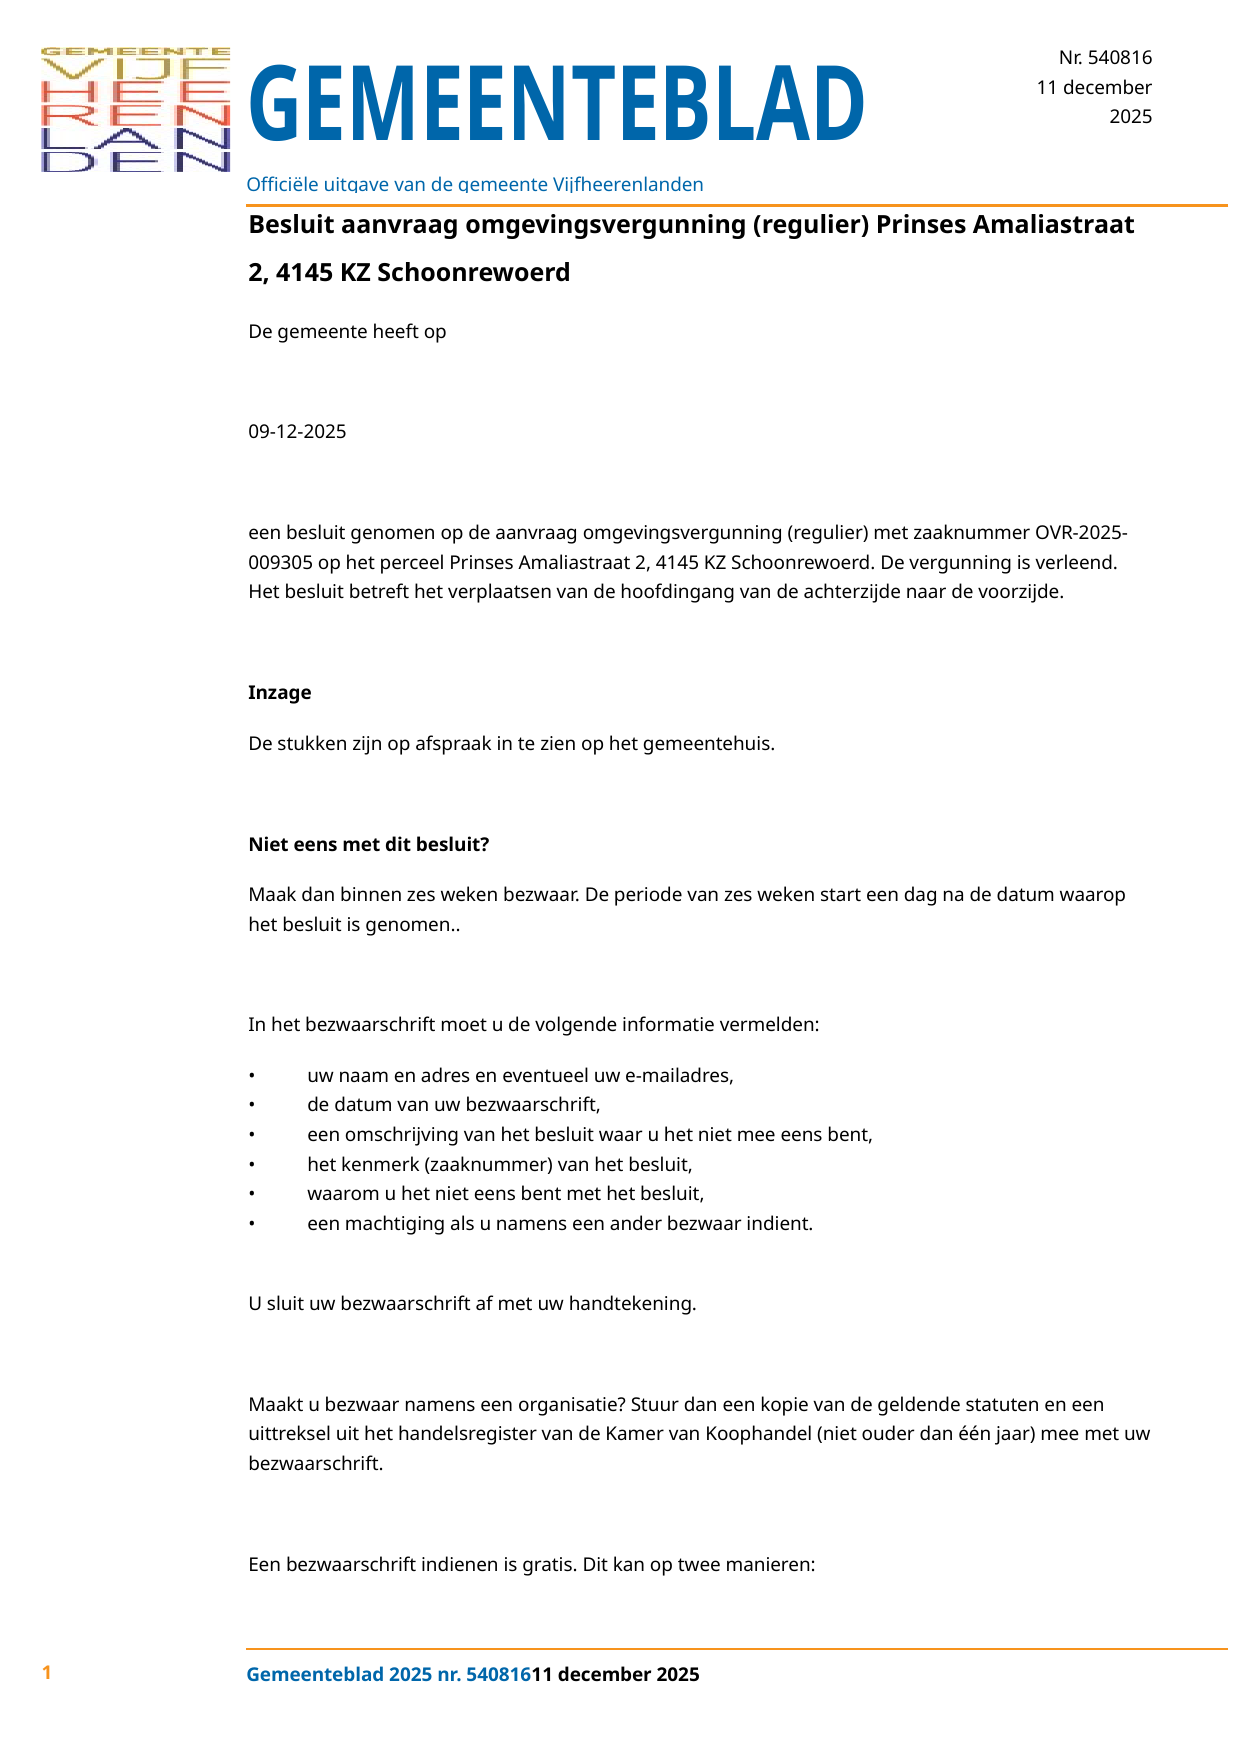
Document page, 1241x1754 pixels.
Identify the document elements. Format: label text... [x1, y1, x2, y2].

list de datum van uw bezwaarschrift, [248, 1092, 1152, 1117]
text Maak dan binnen zes weken bezwaar. De periode van zes weken start een dag na de datum waarop het besluit is genomen.. [248, 881, 1152, 937]
text Besluit aanvraag omgevingsvergunning (regulier) Prinses Amaliastraat 2, 4145 KZ Schoonrewoerd [248, 207, 1152, 288]
list een omschrijving van het besluit waar u het niet mee eens bent, [248, 1121, 1152, 1147]
list een machtiging als u namens een ander bezwaar indient. [248, 1210, 1152, 1236]
text Maakt u bezwaar namens een organisatie? Stuur dan een kopie van de geldende statuten en een uittreksel uit het handelsregister van de Kamer van Koophandel (niet ouder dan één jaar) mee met uw bezwaarschrift. [248, 1391, 1152, 1476]
list waarom u het niet eens bent met het besluit, [248, 1180, 1152, 1206]
text Een bezwaarschrift indienen is gratis. Dit kan op twee manieren: [248, 1551, 1152, 1577]
text De stukken zijn op afspraak in te zien op het gemeentehuis. [248, 730, 1152, 756]
picture [41, 47, 231, 172]
list het kenmerk (zaaknummer) van het besluit, [248, 1151, 1152, 1177]
text Niet eens met dit besluit? [248, 831, 1152, 857]
list uw naam en adres en eventueel uw e-mailadres, [248, 1062, 1152, 1088]
text In het bezwaarschrift moet u de volgende informatie vermelden: [248, 1012, 1152, 1037]
text een besluit genomen op de aanvraag omgevingsvergunning (regulier) met zaaknummer OVR-2025-009305 op het perceel Prinses Amaliastraat 2, 4145 KZ Schoonrewoerd. De vergunning is verleend. Het besluit betreft het verplaatsen van de hoofdingang van de achterzijde naar de voorzijde. [248, 519, 1152, 604]
text De gemeente heeft op [248, 318, 1152, 344]
text U sluit uw bezwaarschrift af met uw handtekening. [248, 1290, 1152, 1316]
text 09-12-2025 [248, 419, 1152, 444]
text Inzage [248, 679, 1152, 705]
